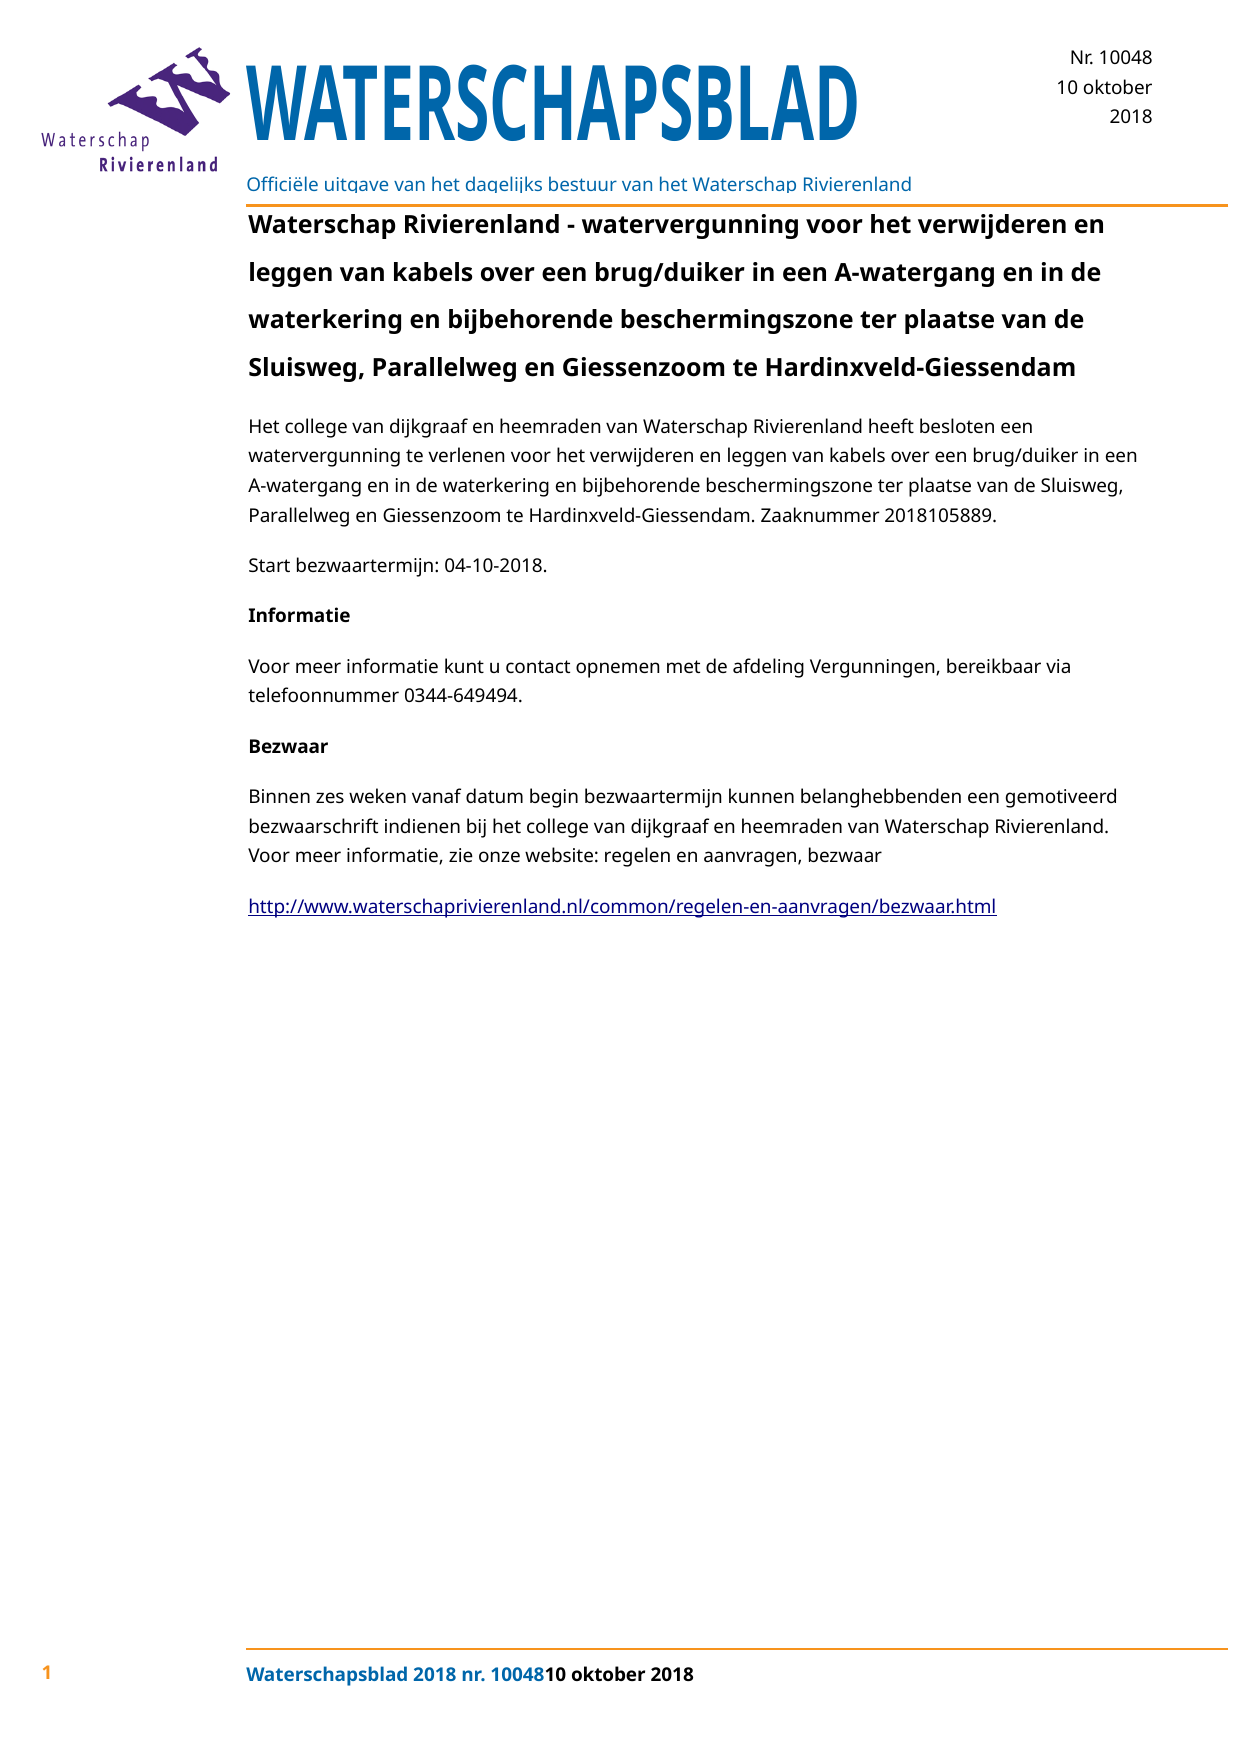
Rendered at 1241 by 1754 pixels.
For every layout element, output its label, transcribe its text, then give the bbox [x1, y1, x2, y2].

text Informatie [248, 603, 1152, 628]
picture [41, 47, 231, 172]
text Het college van dijkgraaf en heemraden van Waterschap Rivierenland heeft besloten een watervergunning te verlenen voor het verwijderen en leggen van kabels over een brug/duiker in een A-watergang en in de waterkering en bijbehorende beschermingszone ter plaatse van de Sluisweg, Parallelweg en Giessenzoom te Hardinxveld-Giessendam. Zaaknummer 2018105889. [248, 413, 1152, 528]
text Binnen zes weken vanaf datum begin bezwaartermijn kunnen belanghebbenden een gemotiveerd bezwaarschrift indienen bij het college van dijkgraaf en heemraden van Waterschap Rivierenland. Voor meer informatie, zie onze website: regelen en aanvragen, bezwaar [248, 783, 1152, 868]
text Waterschap Rivierenland - watervergunning voor het verwijderen en leggen van kabels over een brug/duiker in een A-watergang en in de waterkering en bijbehorende beschermingszone ter plaatse van de Sluisweg, Parallelweg en Giessenzoom te Hardinxveld-Giessendam [248, 207, 1152, 384]
text Start bezwaartermijn: 04-10-2018. [248, 552, 1152, 578]
text Bezwaar [248, 733, 1152, 759]
text http://www.waterschaprivierenland.nl/common/regelen-en-aanvragen/bezwaar.html [248, 893, 1152, 919]
text Voor meer informatie kunt u contact opnemen met de afdeling Vergunningen, bereikbaar via telefoonnummer 0344-649494. [248, 653, 1152, 708]
